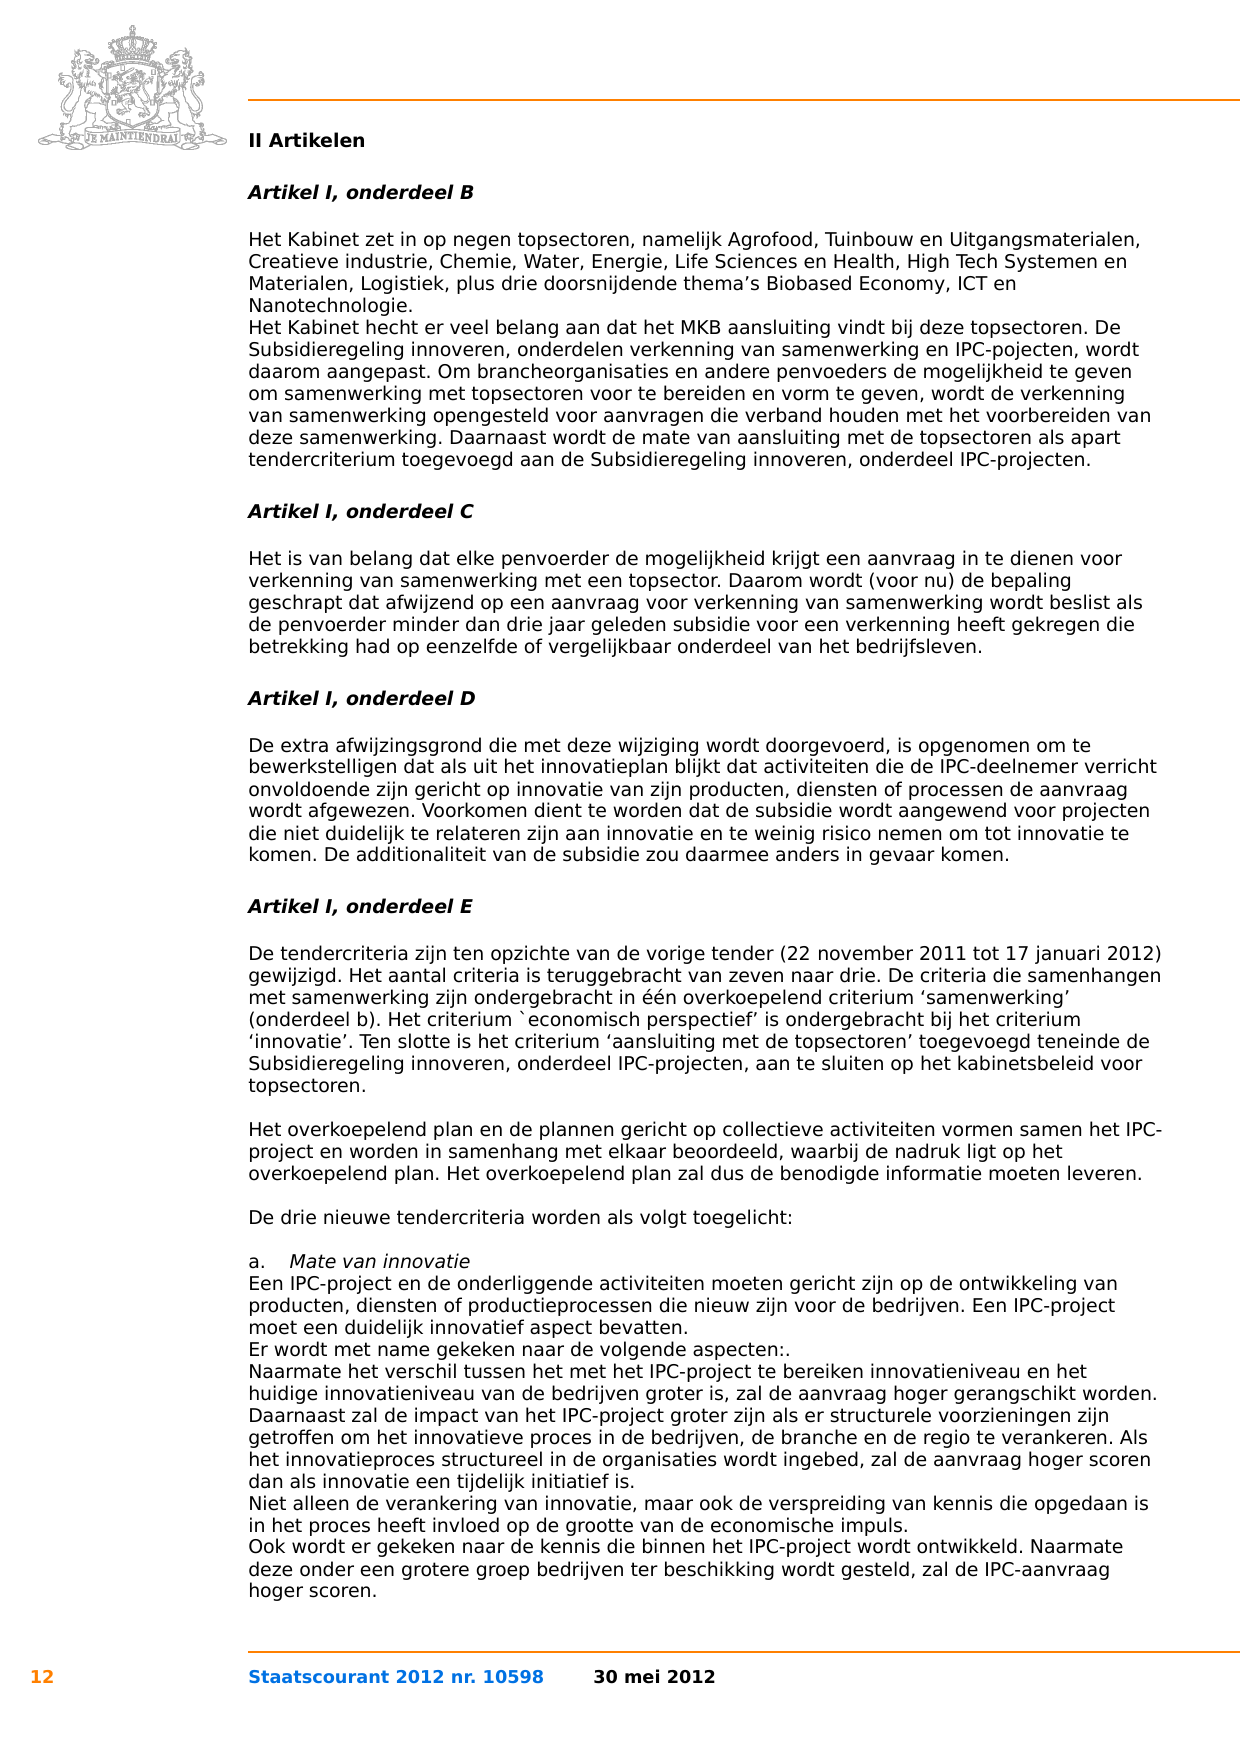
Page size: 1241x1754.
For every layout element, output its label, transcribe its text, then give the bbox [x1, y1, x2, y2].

text Een IPC-project en de onderliggende activiteiten moeten gericht zijn op de ontwikkeling van producten, diensten of productieprocessen die nieuw zijn voor de bedrijven. Een IPC-project moet een duidelijk innovatief aspect bevatten. [248, 1273, 1163, 1339]
text Niet alleen de verankering van innovatie, maar ook de verspreiding van kennis die opgedaan is in het proces heeft invloed op de grootte van de economische impuls. [248, 1492, 1163, 1536]
text Het overkoepelend plan en de plannen gericht op collectieve activiteiten vormen samen het IPC-project en worden in samenhang met elkaar beoordeeld, waarbij de nadruk ligt op het overkoepelend plan. Het overkoepelend plan zal dus de benodigde informatie moeten leveren. [248, 1119, 1163, 1185]
text a. Mate van innovatie [248, 1251, 1163, 1273]
text Naarmate het verschil tussen het met het IPC-project te bereiken innovatieniveau en het huidige innovatieniveau van de bedrijven groter is, zal de aanvraag hoger gerangschikt worden. [248, 1361, 1163, 1404]
subtitle Artikel I, onderdeel B [248, 182, 1163, 204]
text Daarnaast zal de impact van het IPC-project groter zijn als er structurele voorzieningen zijn getroffen om het innovatieve proces in de bedrijven, de branche en de regio te verankeren. Als het innovatieproces structureel in de organisaties wordt ingebed, zal de aanvraag hoger scoren dan als innovatie een tijdelijk initiatief is. [248, 1404, 1163, 1492]
text Het Kabinet hecht er veel belang aan dat het MKB aansluiting vindt bij deze topsectoren. De Subsidieregeling innoveren, onderdelen verkenning van samenwerking en IPC-pojecten, wordt daarom aangepast. Om brancheorganisaties en andere penvoeders de mogelijkheid te geven om samenwerking met topsectoren voor te bereiden en vorm te geven, wordt de verkenning van samenwerking opengesteld voor aanvragen die verband houden met het voorbereiden van deze samenwerking. Daarnaast wordt de mate van aansluiting met de topsectoren als apart tendercriterium toegevoegd aan de Subsidieregeling innoveren, onderdeel IPC-projecten. [248, 317, 1163, 471]
text Het Kabinet zet in op negen topsectoren, namelijk Agrofood, Tuinbouw en Uitgangsmaterialen, Creatieve industrie, Chemie, Water, Energie, Life Sciences en Health, High Tech Systemen en Materialen, Logistiek, plus drie doorsnijdende thema’s Biobased Economy, ICT en Nanotechnologie. [248, 229, 1163, 317]
text Ook wordt er gekeken naar de kennis die binnen het IPC-project wordt ontwikkeld. Naarmate deze onder een grotere groep bedrijven ter beschikking wordt gesteld, zal de IPC-aanvraag hoger scoren. [248, 1536, 1163, 1602]
text De extra afwijzingsgrond die met deze wijziging wordt doorgevoerd, is opgenomen om te bewerkstelligen dat als uit het innovatieplan blijkt dat activiteiten die de IPC-deelnemer verricht onvoldoende zijn gericht op innovatie van zijn producten, diensten of processen de aanvraag wordt afgewezen. Voorkomen dient te worden dat de subsidie wordt aangewend voor projecten die niet duidelijk te relateren zijn aan innovatie en te weinig risico nemen om tot innovatie te komen. De additionaliteit van de subsidie zou daarmee anders in gevaar komen. [248, 734, 1163, 866]
subtitle Artikel I, onderdeel C [248, 501, 1163, 523]
text De drie nieuwe tendercriteria worden als volgt toegelicht: [248, 1207, 1163, 1229]
picture [38, 25, 227, 150]
subtitle II Artikelen [248, 130, 1163, 152]
text De tendercriteria zijn ten opzichte van de vorige tender (22 november 2011 tot 17 januari 2012) gewijzigd. Het aantal criteria is teruggebracht van zeven naar drie. De criteria die samenhangen met samenwerking zijn ondergebracht in één overkoepelend criterium ‘samenwerking’ (onderdeel b). Het criterium `economisch perspectief’ is ondergebracht bij het criterium ‘innovatie’. Ten slotte is het criterium ‘aansluiting met de topsectoren’ toegevoegd teneinde de Subsidieregeling innoveren, onderdeel IPC-projecten, aan te sluiten op het kabinetsbeleid voor topsectoren. [248, 943, 1163, 1097]
subtitle Artikel I, onderdeel E [248, 896, 1163, 918]
text Er wordt met name gekeken naar de volgende aspecten:. [248, 1339, 1163, 1361]
text Het is van belang dat elke penvoerder de mogelijkheid krijgt een aanvraag in te dienen voor verkenning van samenwerking met een topsector. Daarom wordt (voor nu) de bepaling geschrapt dat afwijzend op een aanvraag voor verkenning van samenwerking wordt beslist als de penvoerder minder dan drie jaar geleden subsidie voor een verkenning heeft gekregen die betrekking had op eenzelfde of vergelijkbaar onderdeel van het bedrijfsleven. [248, 548, 1163, 657]
subtitle Artikel I, onderdeel D [248, 687, 1163, 709]
